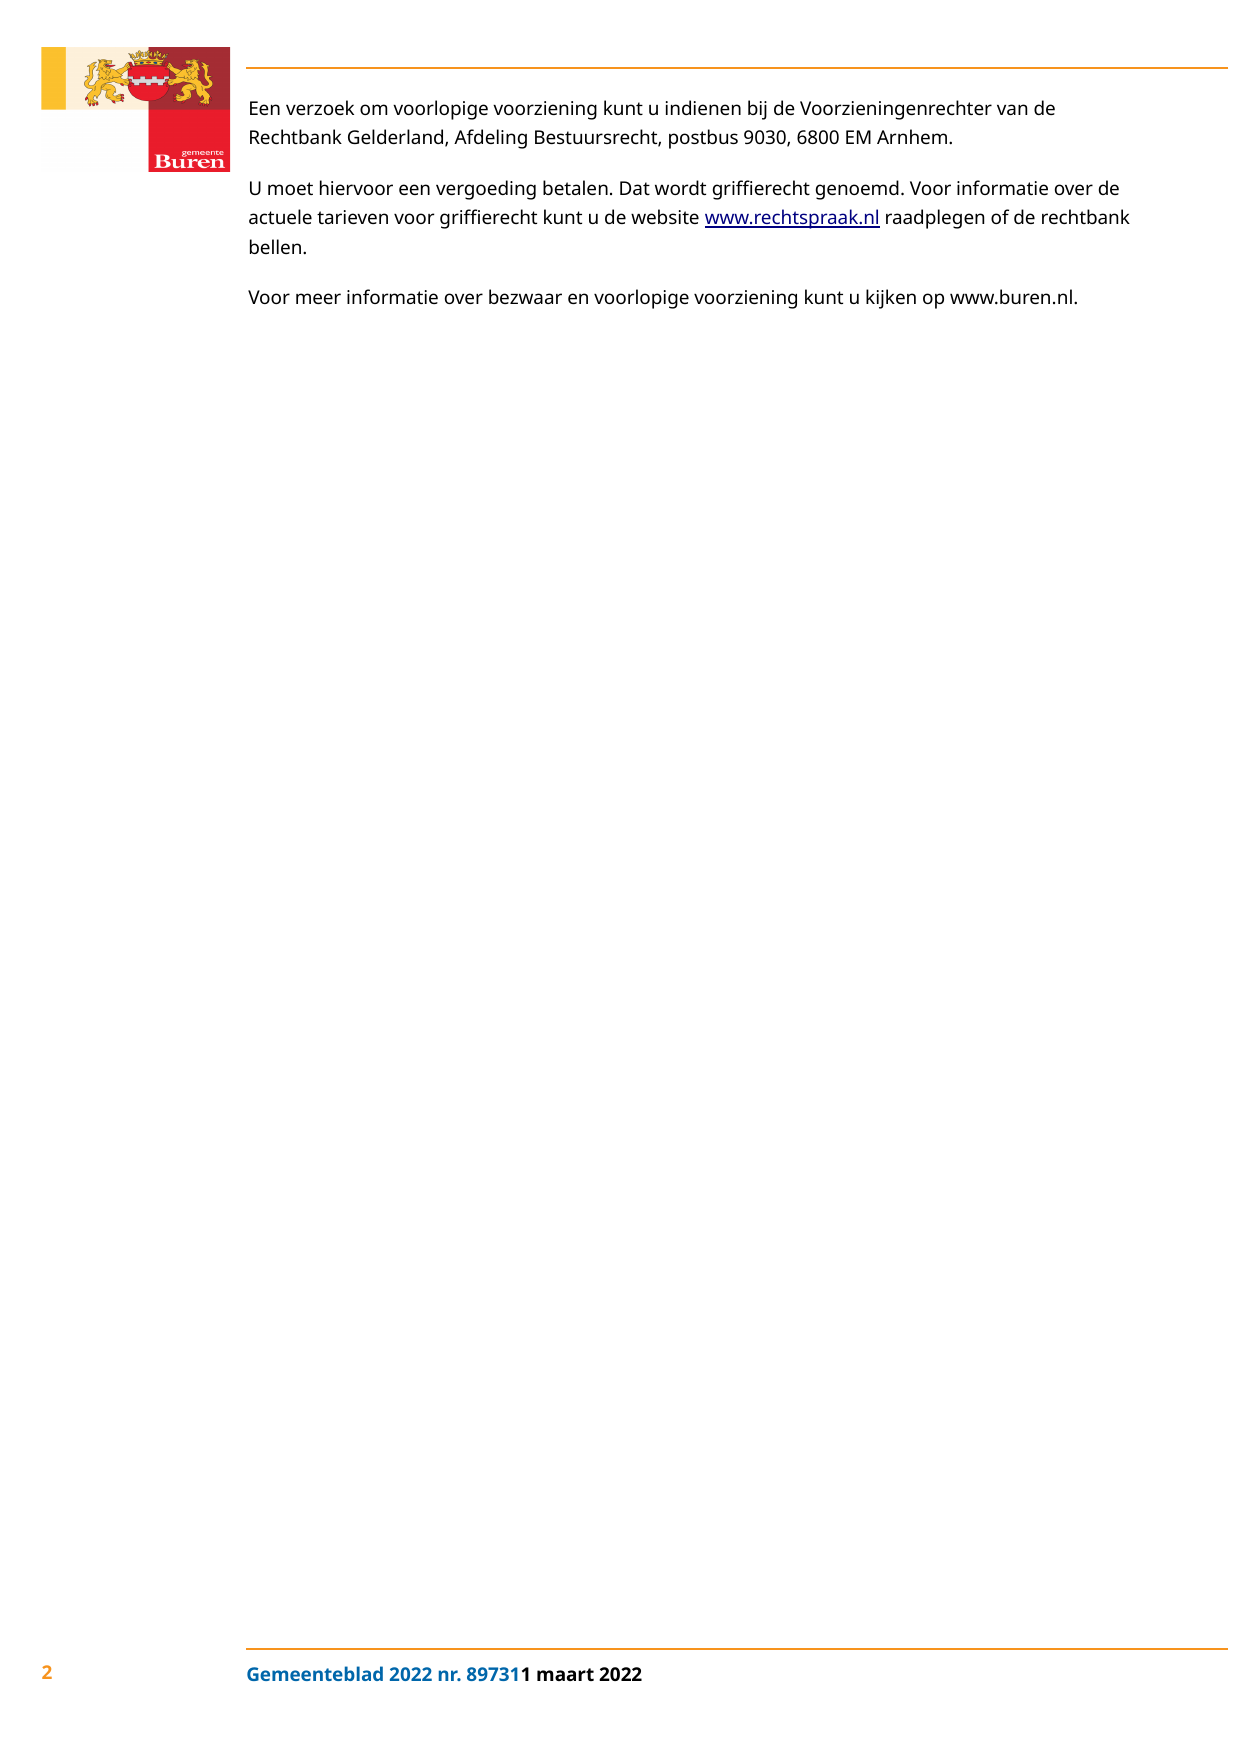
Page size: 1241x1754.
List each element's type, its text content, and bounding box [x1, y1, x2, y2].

picture [41, 47, 231, 172]
text Een verzoek om voorlopige voorziening kunt u indienen bij de Voorzieningenrechter van de Rechtbank Gelderland, Afdeling Bestuursrecht, postbus 9030, 6800 EM Arnhem. [248, 95, 1152, 150]
text Voor meer informatie over bezwaar en voorlopige voorziening kunt u kijken op www.buren.nl. [248, 284, 1152, 310]
text U moet hiervoor een vergoeding betalen. Dat wordt griffierecht genoemd. Voor informatie over de actuele tarieven voor griffierecht kunt u de website www.rechtspraak.nl raadplegen of de rechtbank bellen. [248, 175, 1152, 260]
